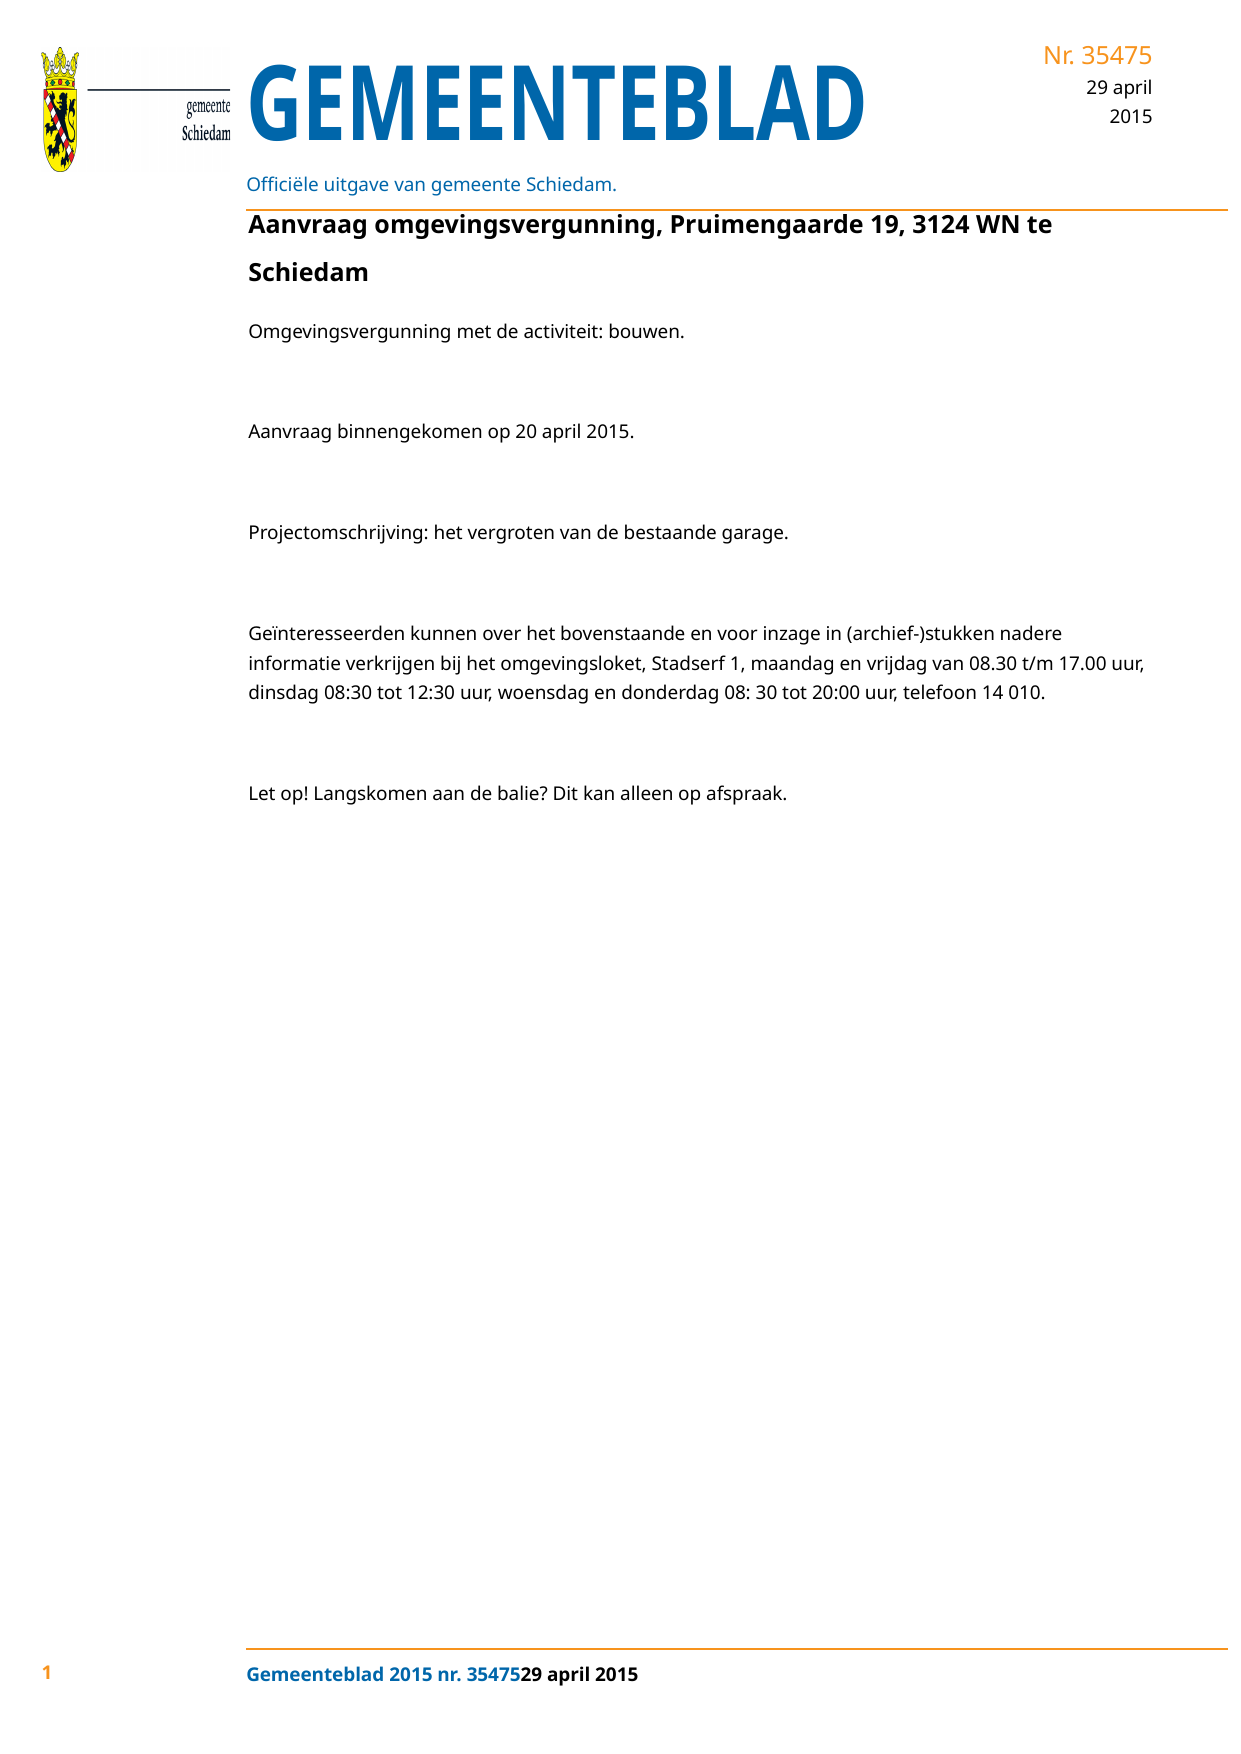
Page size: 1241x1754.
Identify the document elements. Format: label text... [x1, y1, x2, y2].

text Let op! Langskomen aan de balie? Dit kan alleen op afspraak. [248, 780, 1152, 806]
text Projectomschrijving: het vergroten van de bestaande garage. [248, 519, 1152, 545]
text Aanvraag binnengekomen op 20 april 2015. [248, 419, 1152, 444]
text Omgevingsvergunning met de activiteit: bouwen. [248, 318, 1152, 344]
picture [41, 47, 231, 172]
text Geïnteresseerden kunnen over het bovenstaande en voor inzage in (archief-)stukken nadere informatie verkrijgen bij het omgevingsloket, Stadserf 1, maandag en vrijdag van 08.30 t/m 17.00 uur, dinsdag 08:30 tot 12:30 uur, woensdag en donderdag 08: 30 tot 20:00 uur, telefoon 14 010. [248, 620, 1152, 705]
text Aanvraag omgevingsvergunning, Pruimengaarde 19, 3124 WN te Schiedam [248, 211, 1152, 288]
